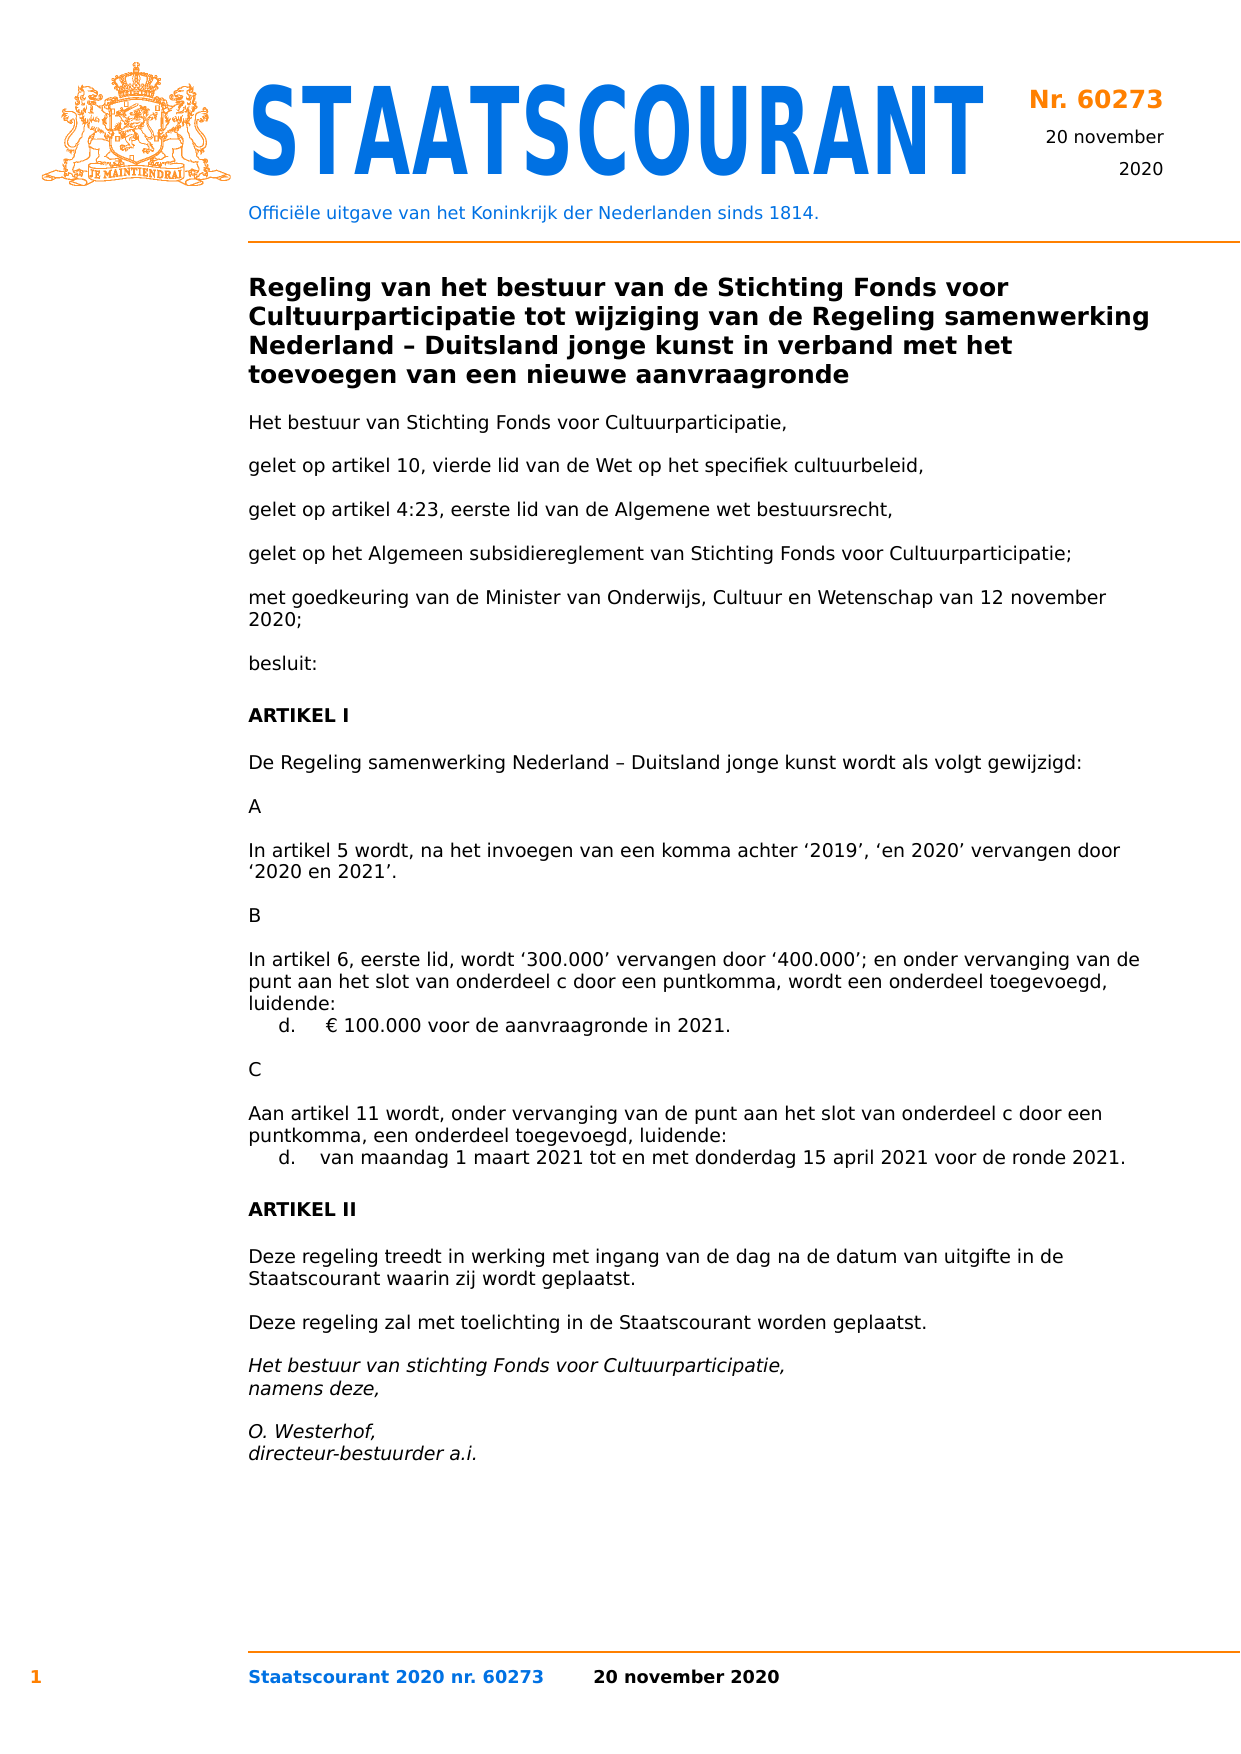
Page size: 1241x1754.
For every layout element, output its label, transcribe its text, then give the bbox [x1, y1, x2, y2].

text gelet op artikel 4:23, eerste lid van de Algemene wet bestuursrecht, [248, 499, 1163, 521]
text A [248, 796, 1163, 818]
subtitle ARTIKEL I [248, 705, 1163, 727]
text In artikel 5 wordt, na het invoegen van een komma achter ‘2019’, ‘en 2020’ vervangen door ‘2020 en 2021’. [248, 839, 1163, 883]
table_header [25, 62, 248, 241]
subtitle Regeling van het bestuur van de Stichting Fonds voor Cultuurparticipatie tot wijziging van de Regeling samenwerking Nederland – Duitsland jonge kunst in verband met het toevoegen van een nieuwe aanvraagronde [248, 273, 1163, 390]
text gelet op het Algemeen subsidiereglement van Stichting Fonds voor Cultuurparticipatie; [248, 543, 1163, 565]
table_header STAATSCOURANT [248, 62, 998, 203]
text B [248, 905, 1163, 927]
text In artikel 6, eerste lid, wordt ‘300.000’ vervangen door ‘400.000’; en onder vervanging van de punt aan het slot van onderdeel c door een puntkomma, wordt een onderdeel toegevoegd, luidende: [248, 949, 1163, 1015]
text met goedkeuring van de Minister van Onderwijs, Cultuur en Wetenschap van 12 november 2020; [248, 587, 1163, 631]
text De Regeling samenwerking Nederland – Duitsland jonge kunst wordt als volgt gewijzigd: [248, 752, 1163, 774]
text gelet op artikel 10, vierde lid van de Wet op het specifiek cultuurbeleid, [248, 455, 1163, 477]
text d. van maandag 1 maart 2021 tot en met donderdag 15 april 2021 voor de ronde 2021. [278, 1147, 1163, 1169]
text besluit: [248, 653, 1163, 675]
text Het bestuur van stichting Fonds voor Cultuurparticipatie, namens deze, O. Westerhof, directeur-bestuurder a.i. [248, 1355, 1163, 1465]
text Het bestuur van Stichting Fonds voor Cultuurparticipatie, [248, 412, 1163, 433]
table_header Nr. 60273 [998, 62, 1240, 121]
table_cell 2020 [998, 153, 1240, 203]
text Deze regeling zal met toelichting in de Staatscourant worden geplaatst. [248, 1312, 1163, 1333]
picture [41, 62, 231, 186]
text Aan artikel 11 wordt, onder vervanging van de punt aan het slot van onderdeel c door een puntkomma, een onderdeel toegevoegd, luidende: [248, 1103, 1163, 1147]
table_cell 20 november [998, 121, 1240, 153]
table_cell Officiële uitgave van het Koninkrijk der Nederlanden sinds 1814. [248, 203, 1240, 241]
text d. € 100.000 voor de aanvraagronde in 2021. [278, 1015, 1163, 1037]
text C [248, 1059, 1163, 1081]
text Deze regeling treedt in werking met ingang van de dag na de datum van uitgifte in de Staatscourant waarin zij wordt geplaatst. [248, 1246, 1163, 1290]
subtitle ARTIKEL II [248, 1199, 1163, 1221]
